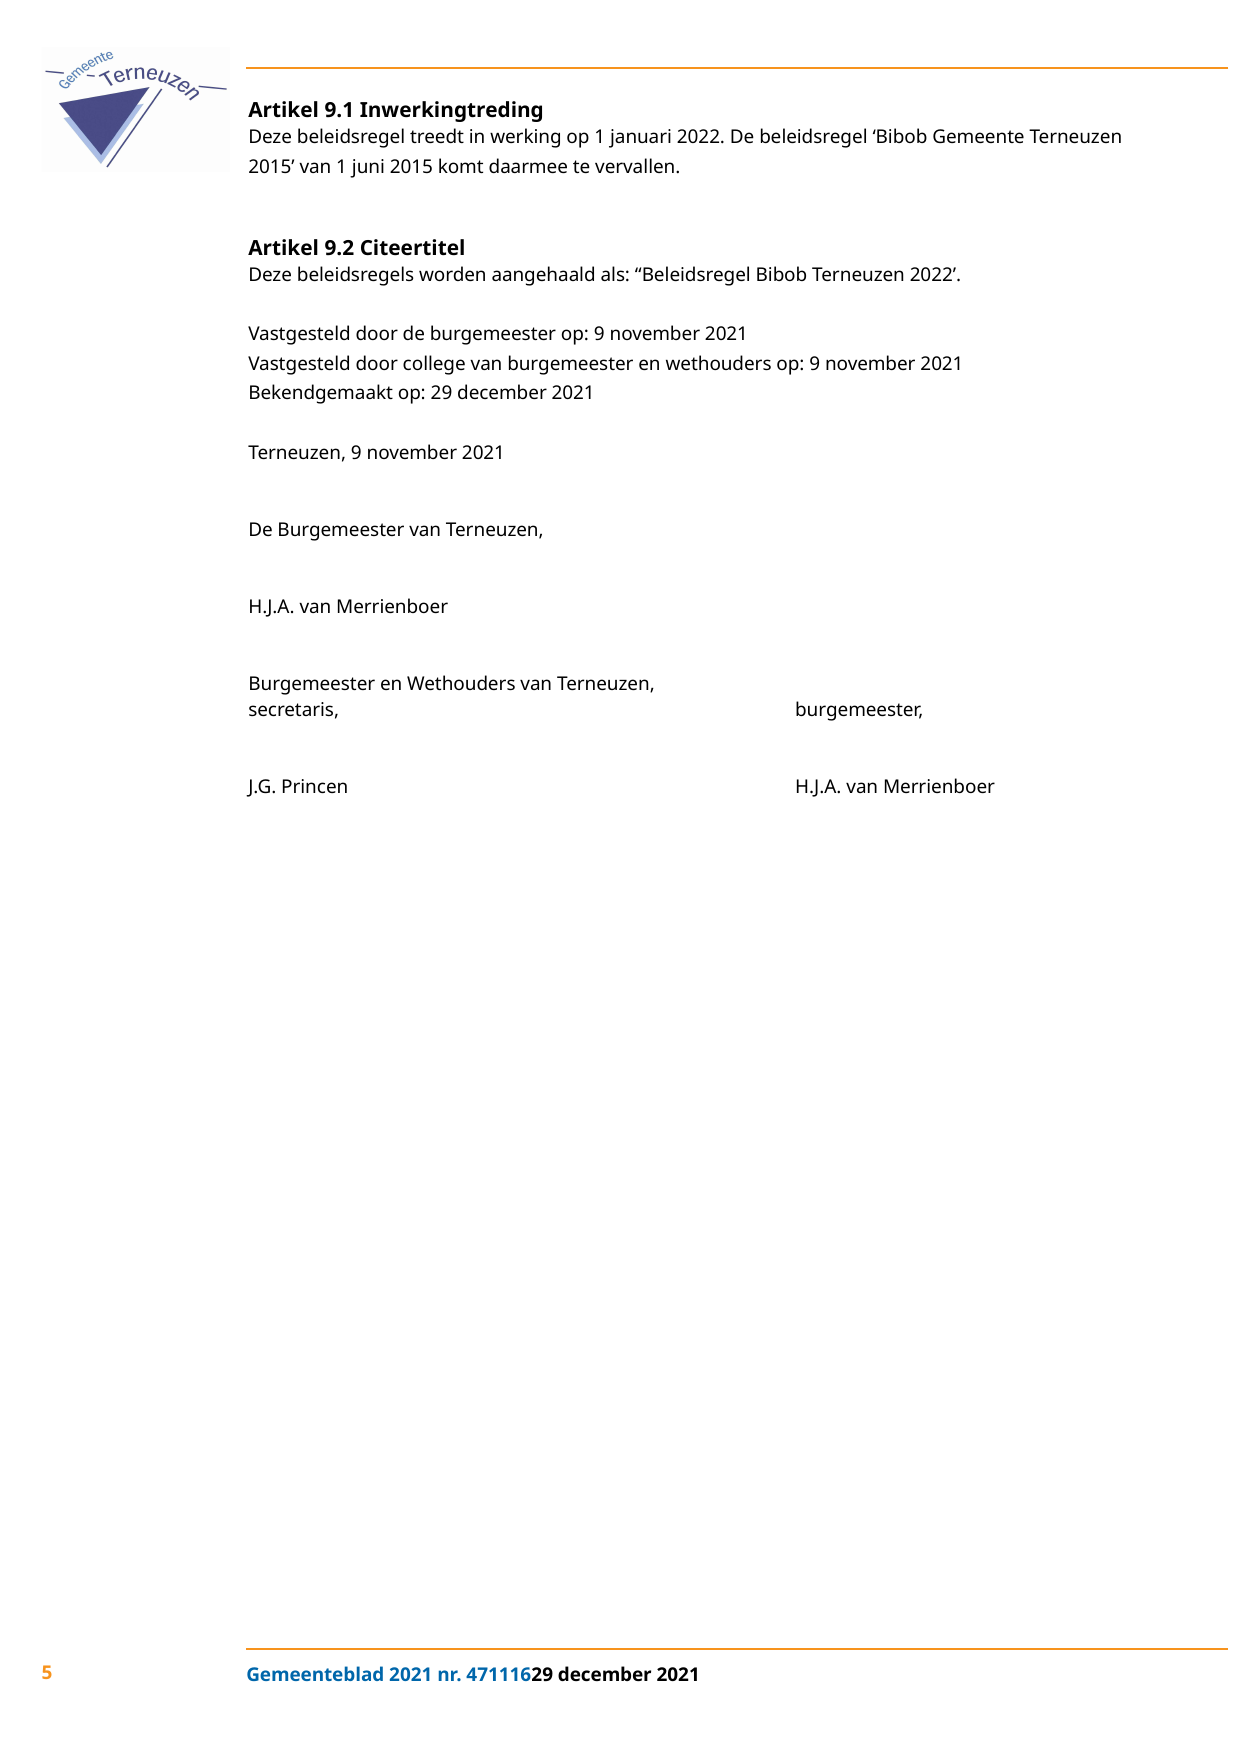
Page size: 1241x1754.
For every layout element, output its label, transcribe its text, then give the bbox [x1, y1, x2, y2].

table_cell [613, 465, 1152, 490]
table_cell [248, 722, 795, 748]
table_cell [613, 490, 1152, 516]
table_cell secretaris, [248, 696, 795, 722]
table_cell [248, 645, 613, 670]
table_cell [248, 748, 795, 773]
table_cell De Burgemeester van Terneuzen, [248, 516, 613, 542]
text Artikel 9.2 Citeertitel [248, 233, 1152, 261]
text Artikel 9.1 Inwerkingtreding [248, 95, 1152, 123]
table_cell [795, 748, 1152, 773]
text Deze beleidsregels worden aangehaald als: “Beleidsregel Bibob Terneuzen 2022’. [248, 261, 1152, 287]
table_cell Burgemeester en Wethouders van Terneuzen, [248, 670, 795, 696]
text Vastgesteld door de burgemeester op: 9 november 2021 [248, 320, 1152, 346]
table_cell [795, 670, 1152, 696]
table_cell [248, 542, 613, 567]
picture [41, 47, 231, 172]
text Vastgesteld door college van burgemeester en wethouders op: 9 november 2021 [248, 350, 1152, 376]
table_cell [248, 465, 613, 490]
table_cell [248, 490, 613, 516]
table_cell [613, 568, 1152, 593]
table_cell [613, 516, 1152, 542]
table_cell [613, 593, 1152, 619]
table_cell H.J.A. van Merrienboer [795, 773, 1152, 799]
table_cell [795, 722, 1152, 748]
table_cell [613, 619, 1152, 645]
table_cell [613, 645, 1152, 670]
table_cell H.J.A. van Merrienboer [248, 593, 613, 619]
text Deze beleidsregel treedt in werking op 1 januari 2022. De beleidsregel ‘Bibob Gemeente Terneuzen 2015’ van 1 juni 2015 komt daarmee te vervallen. [248, 123, 1152, 178]
text Bekendgemaakt op: 29 december 2021 [248, 379, 1152, 405]
table_cell [248, 568, 613, 593]
table_cell burgemeester, [795, 696, 1152, 722]
table_header Terneuzen, 9 november 2021 [248, 439, 613, 464]
table_header [613, 439, 1152, 464]
table_cell [613, 542, 1152, 567]
table_cell [248, 619, 613, 645]
table_cell J.G. Princen [248, 773, 795, 799]
